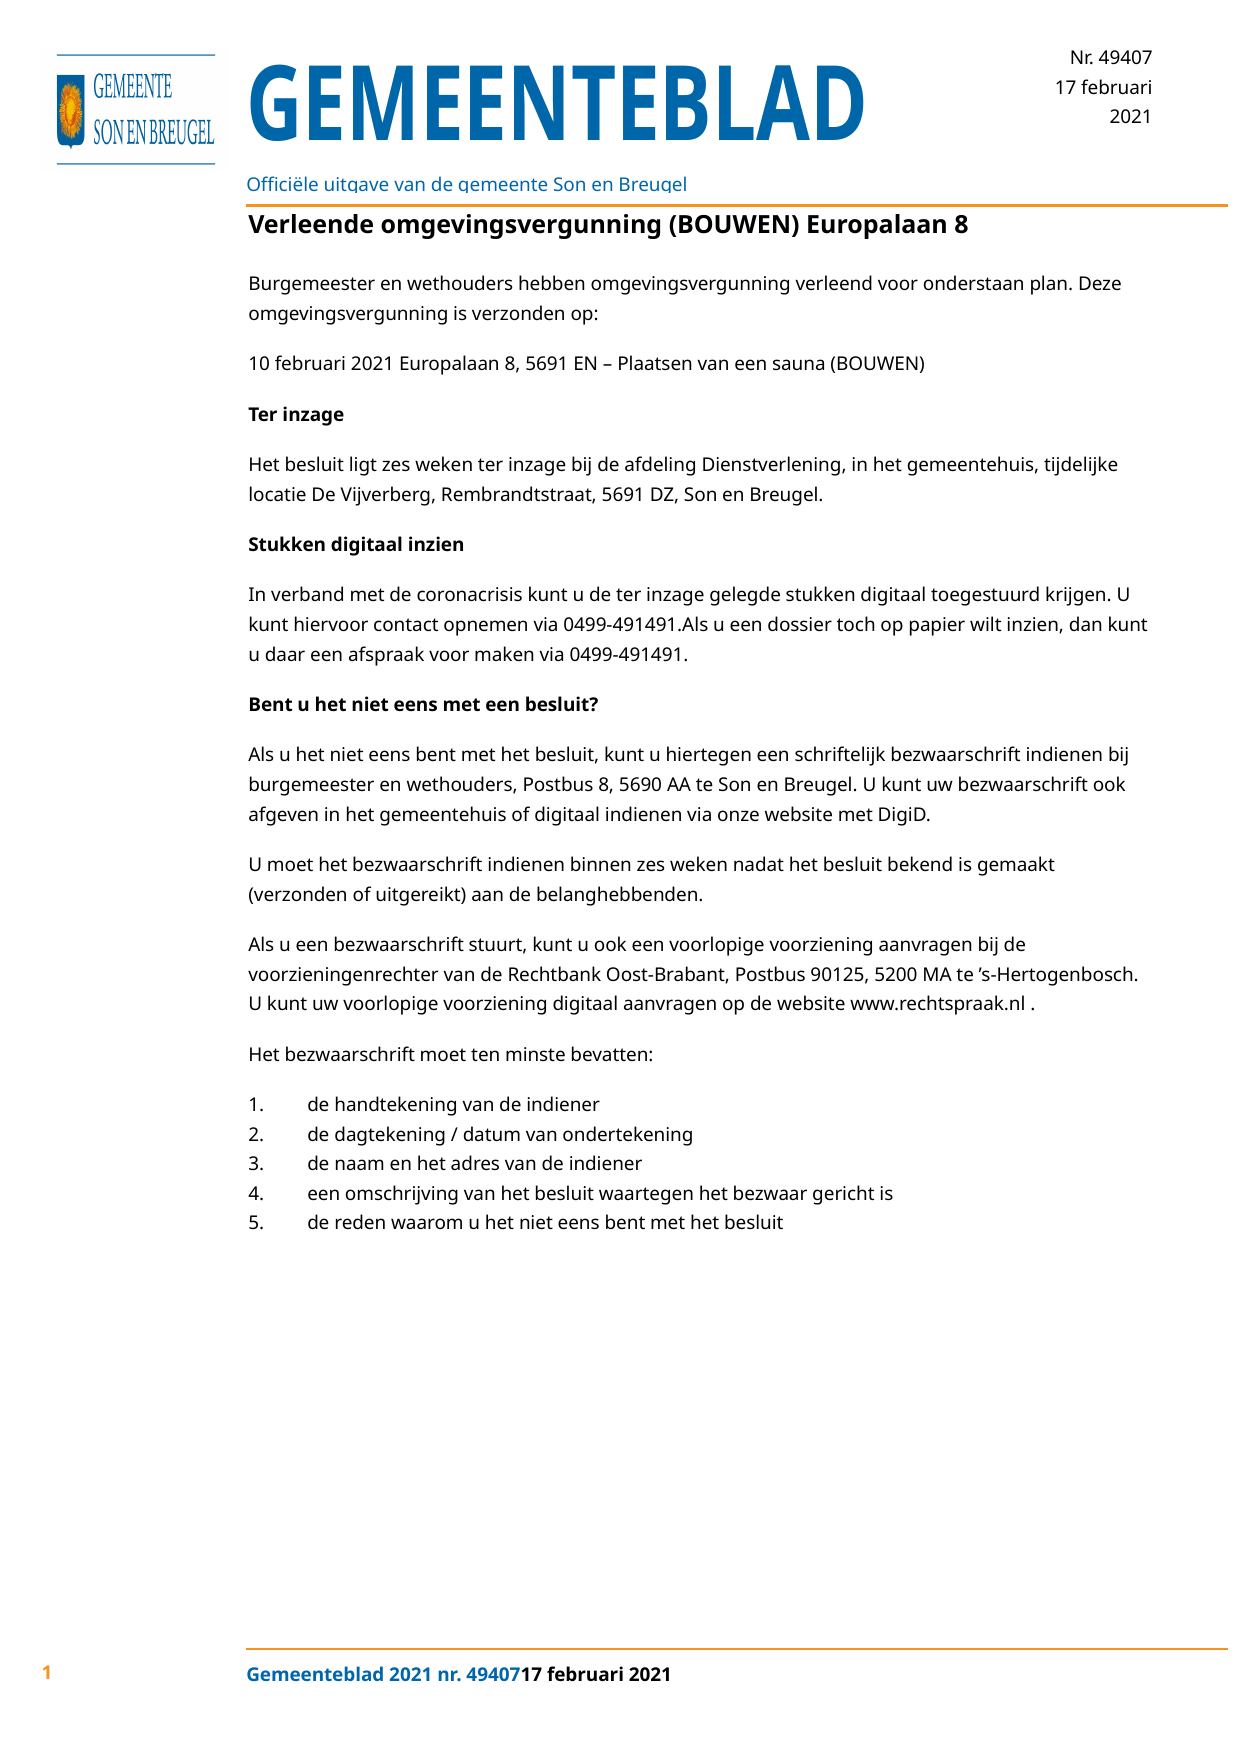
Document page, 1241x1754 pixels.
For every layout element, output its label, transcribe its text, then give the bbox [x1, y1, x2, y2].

text Het bezwaarschrift moet ten minste bevatten: [248, 1041, 1152, 1066]
text Burgemeester en wethouders hebben omgevingsvergunning verleend voor onderstaan plan. Deze omgevingsvergunning is verzonden op: [248, 270, 1152, 326]
text Als u een bezwaarschrift stuurt, kunt u ook een voorlopige voorziening aanvragen bij de voorzieningenrechter van de Rechtbank Oost-Brabant, Postbus 90125, 5200 MA te ’s-Hertogenbosch. U kunt uw voorlopige voorziening digitaal aanvragen op de website www.rechtspraak.nl . [248, 931, 1152, 1016]
text Bent u het niet eens met een besluit? [248, 691, 1152, 717]
text 10 februari 2021 Europalaan 8, 5691 EN – Plaatsen van een sauna (BOUWEN) [248, 350, 1152, 376]
text In verband met de coronacrisis kunt u de ter inzage gelegde stukken digitaal toegestuurd krijgen. U kunt hiervoor contact opnemen via 0499-491491.Als u een dossier toch op papier wilt inzien, dan kunt u daar een afspraak voor maken via 0499-491491. [248, 582, 1152, 666]
text U moet het bezwaarschrift indienen binnen zes weken nadat het besluit bekend is gemaakt (verzonden of uitgereikt) aan de belanghebbenden. [248, 851, 1152, 906]
list de handtekening van de indiener [248, 1091, 1152, 1117]
list een omschrijving van het besluit waartegen het bezwaar gericht is [248, 1180, 1152, 1206]
text Als u het niet eens bent met het besluit, kunt u hiertegen een schriftelijk bezwaarschrift indienen bij burgemeester en wethouders, Postbus 8, 5690 AA te Son en Breugel. U kunt uw bezwaarschrift ook afgeven in het gemeentehuis of digitaal indienen via onze website met DigiD. [248, 742, 1152, 826]
list de naam en het adres van de indiener [248, 1150, 1152, 1176]
list de reden waarom u het niet eens bent met het besluit [248, 1209, 1152, 1235]
text Het besluit ligt zes weken ter inzage bij de afdeling Dienstverlening, in het gemeentehuis, tijdelijke locatie De Vijverberg, Rembrandtstraat, 5691 DZ, Son en Breugel. [248, 451, 1152, 506]
text Stukken digitaal inzien [248, 531, 1152, 557]
picture [41, 47, 231, 172]
text Ter inzage [248, 401, 1152, 426]
text Verleende omgevingsvergunning (BOUWEN) Europalaan 8 [248, 207, 1152, 241]
list de dagtekening / datum van ondertekening [248, 1121, 1152, 1146]
